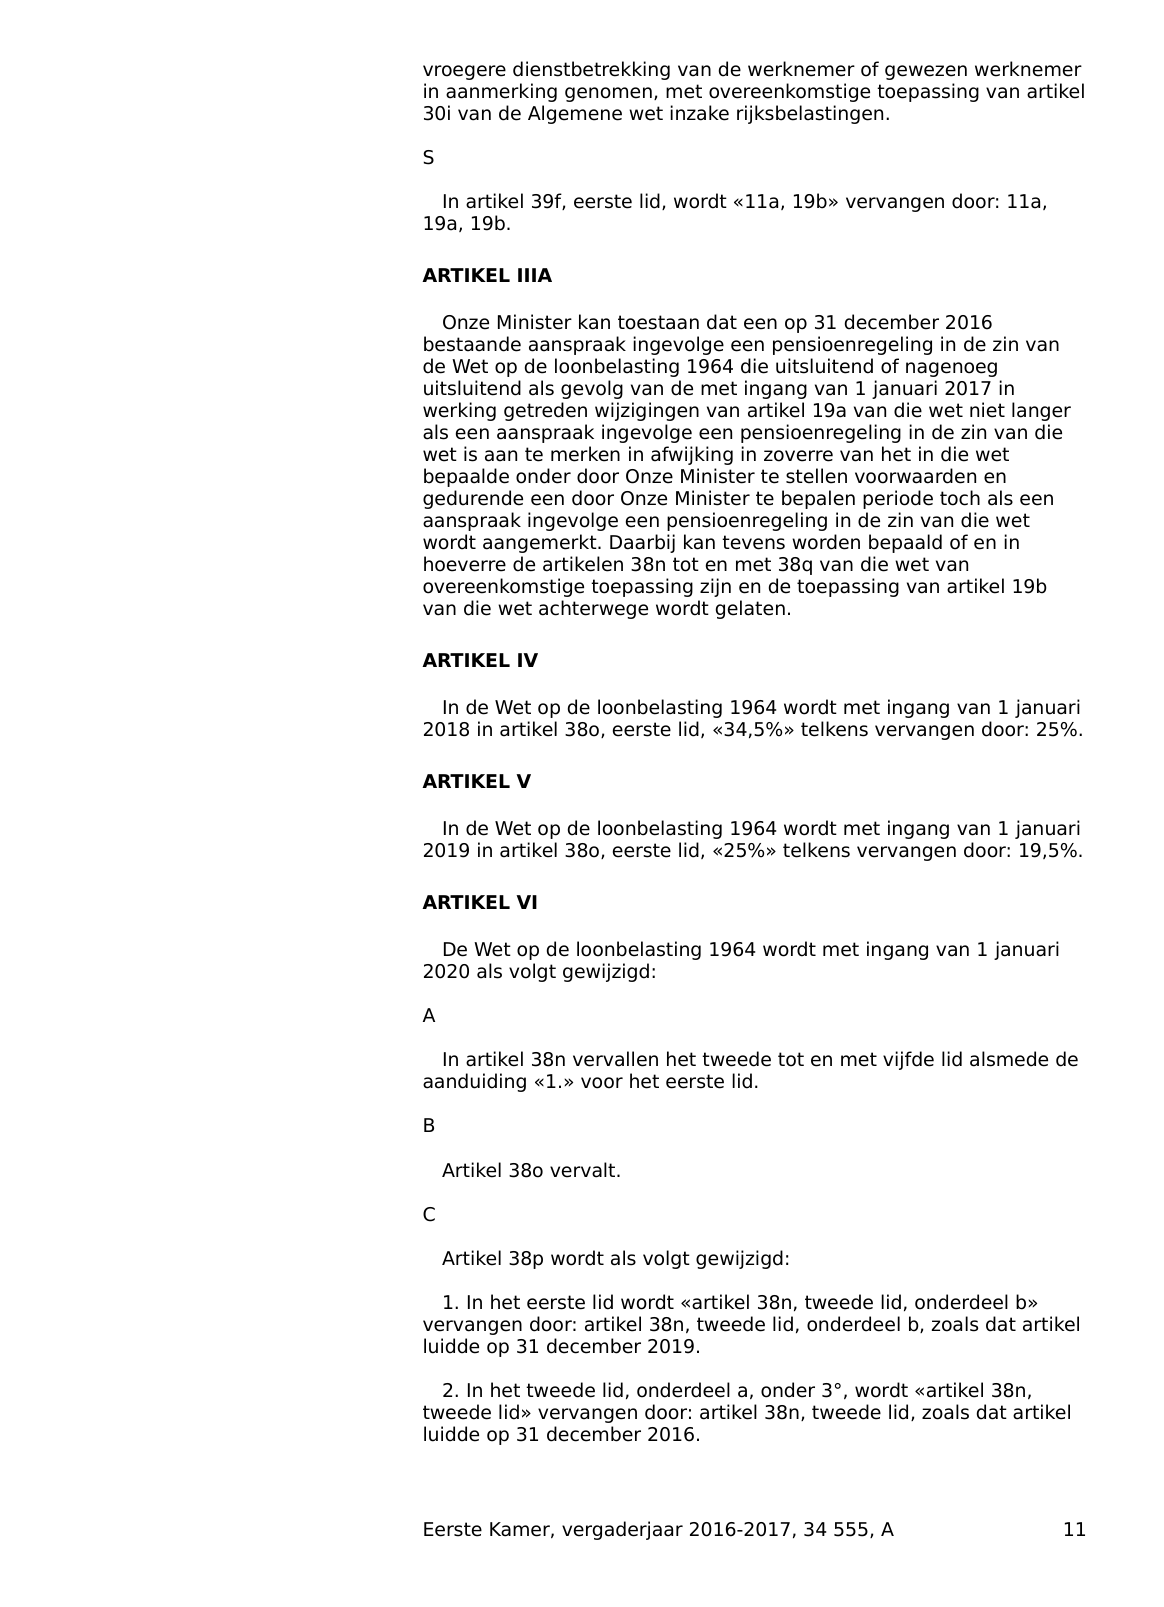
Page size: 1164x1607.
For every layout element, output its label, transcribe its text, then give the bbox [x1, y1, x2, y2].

text S [422, 147, 1087, 169]
subtitle ARTIKEL VI [422, 892, 1087, 914]
subtitle ARTIKEL IV [422, 650, 1087, 672]
text In de Wet op de loonbelasting 1964 wordt met ingang van 1 januari 2019 in artikel 38o, eerste lid, «25%» telkens vervangen door: 19,5%. [422, 818, 1087, 862]
text In artikel 39f, eerste lid, wordt «11a, 19b» vervangen door: 11a, 19a, 19b. [422, 191, 1087, 235]
text Artikel 38p wordt als volgt gewijzigd: [422, 1248, 1087, 1270]
text B [422, 1115, 1087, 1137]
text Artikel 38o vervalt. [422, 1159, 1087, 1181]
text C [422, 1204, 1087, 1226]
text In artikel 38n vervallen het tweede tot en met vijfde lid alsmede de aanduiding «1.» voor het eerste lid. [422, 1049, 1087, 1093]
subtitle ARTIKEL IIIA [422, 265, 1087, 287]
text Onze Minister kan toestaan dat een op 31 december 2016 bestaande aanspraak ingevolge een pensioenregeling in de zin van de Wet op de loonbelasting 1964 die uitsluitend of nagenoeg uitsluitend als gevolg van de met ingang van 1 januari 2017 in werking getreden wijzigingen van artikel 19a van die wet niet langer als een aanspraak ingevolge een pensioenregeling in de zin van die wet is aan te merken in afwijking in zoverre van het in die wet bepaalde onder door Onze Minister te stellen voorwaarden en gedurende een door Onze Minister te bepalen periode toch als een aanspraak ingevolge een pensioenregeling in de zin van die wet wordt aangemerkt. Daarbij kan tevens worden bepaald of en in hoeverre de artikelen 38n tot en met 38q van die wet van overeenkomstige toepassing zijn en de toepassing van artikel 19b van die wet achterwege wordt gelaten. [422, 312, 1087, 620]
text De Wet op de loonbelasting 1964 wordt met ingang van 1 januari 2020 als volgt gewijzigd: [422, 939, 1087, 983]
text In de Wet op de loonbelasting 1964 wordt met ingang van 1 januari 2018 in artikel 38o, eerste lid, «34,5%» telkens vervangen door: 25%. [422, 697, 1087, 741]
text 1. In het eerste lid wordt «artikel 38n, tweede lid, onderdeel b» vervangen door: artikel 38n, tweede lid, onderdeel b, zoals dat artikel luidde op 31 december 2019. [422, 1292, 1087, 1358]
subtitle ARTIKEL V [422, 771, 1087, 793]
text A [422, 1005, 1087, 1027]
text vroegere dienstbetrekking van de werknemer of gewezen werknemer in aanmerking genomen, met overeenkomstige toepassing van artikel 30i van de Algemene wet inzake rijksbelastingen. [422, 59, 1087, 125]
text 2. In het tweede lid, onderdeel a, onder 3°, wordt «artikel 38n, tweede lid» vervangen door: artikel 38n, tweede lid, zoals dat artikel luidde op 31 december 2016. [422, 1380, 1087, 1446]
